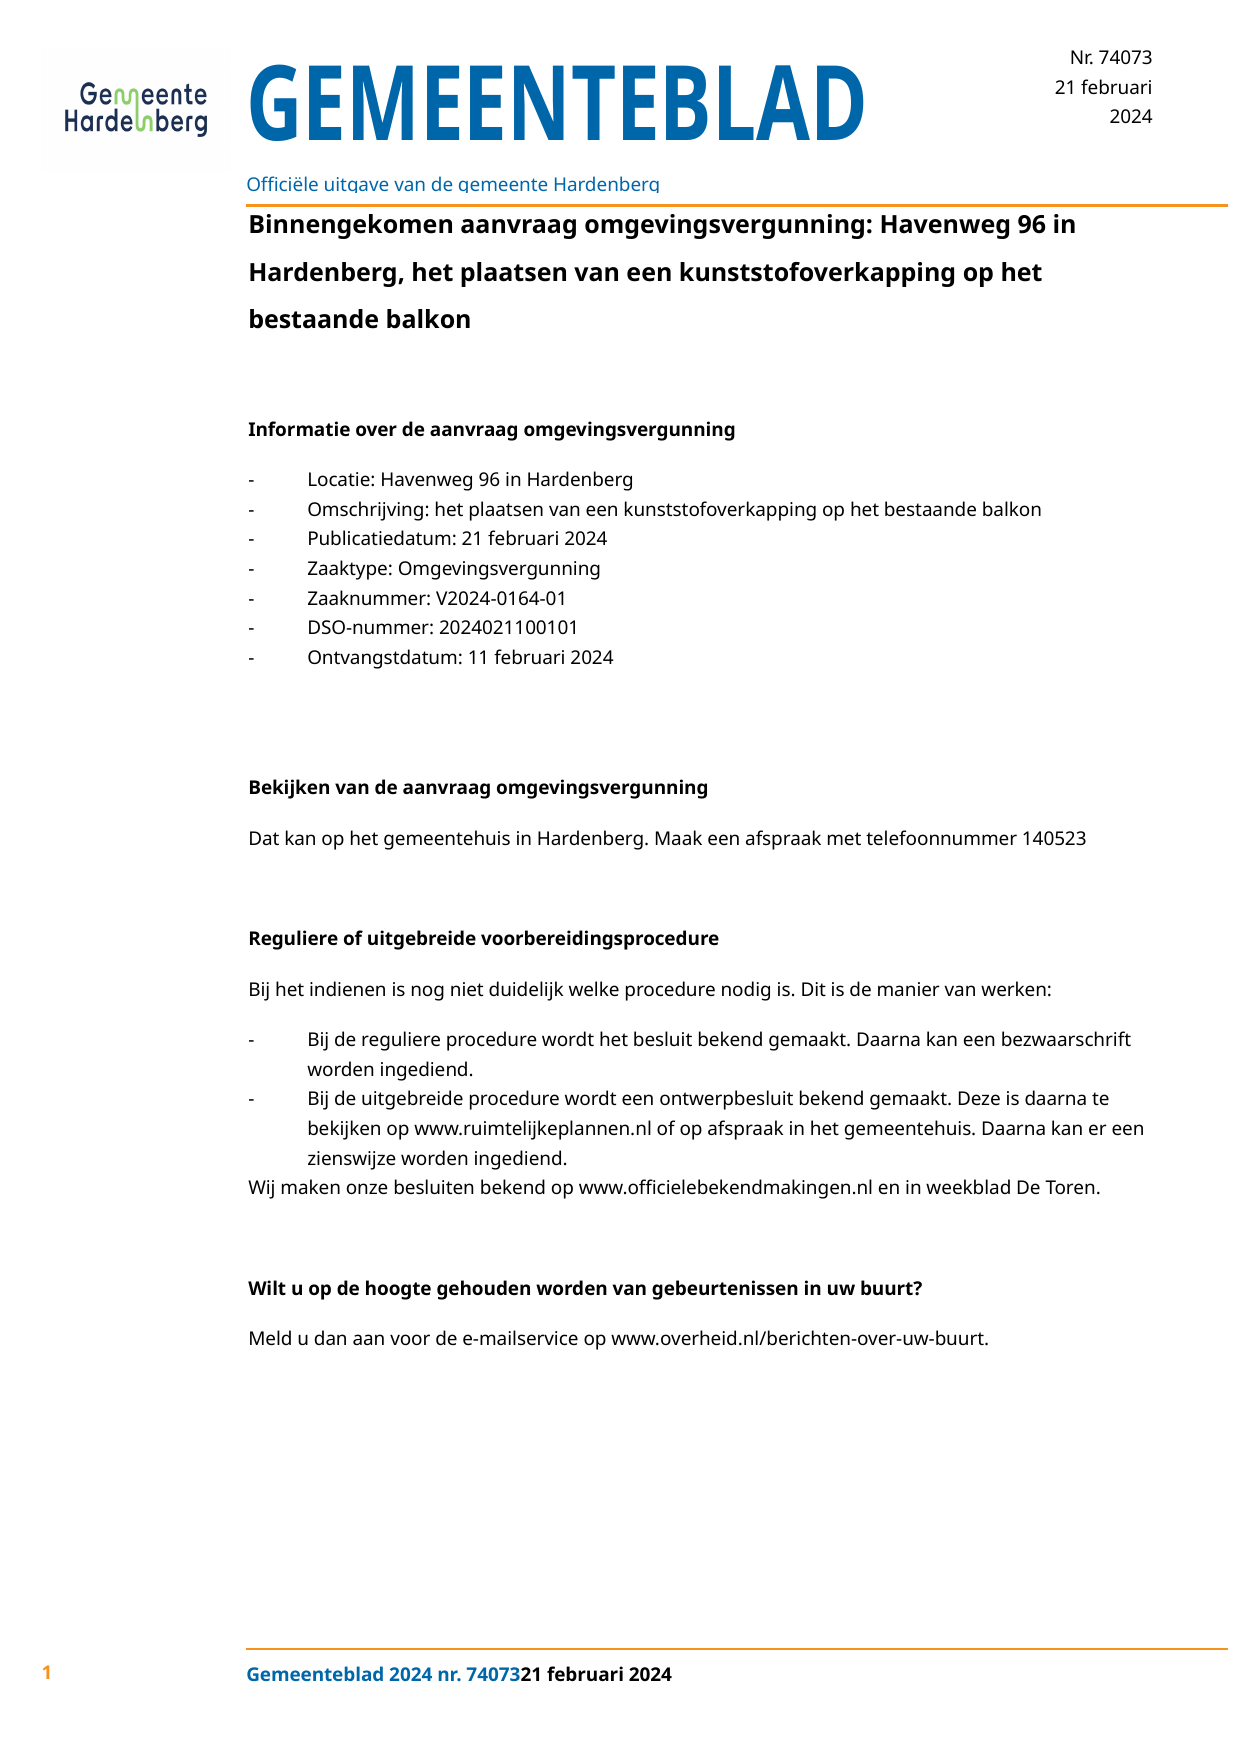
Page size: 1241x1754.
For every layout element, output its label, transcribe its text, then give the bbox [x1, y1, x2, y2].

picture [41, 47, 231, 172]
text Dat kan op het gemeentehuis in Hardenberg. Maak een afspraak met telefoonnummer 140523 [248, 825, 1152, 850]
text Meld u dan aan voor de e-mailservice op www.overheid.nl/berichten-over-uw-buurt. [248, 1326, 1152, 1351]
text Bij het indienen is nog niet duidelijk welke procedure nodig is. Dit is de manier van werken: [248, 976, 1152, 1002]
text Reguliere of uitgebreide voorbereidingsprocedure [248, 926, 1152, 951]
text Bekijken van de aanvraag omgevingsvergunning [248, 774, 1152, 800]
list DSO-nummer: 2024021100101 [248, 614, 1152, 640]
list Locatie: Havenweg 96 in Hardenberg [248, 466, 1152, 492]
list Bij de uitgebreide procedure wordt een ontwerpbesluit bekend gemaakt. Deze is daarna te bekijken op www.ruimtelijkeplannen.nl of op afspraak in het gemeentehuis. Daarna kan er een zienswijze worden ingediend. [248, 1086, 1152, 1170]
text Wilt u op de hoogte gehouden worden van gebeurtenissen in uw buurt? [248, 1275, 1152, 1301]
list Zaaktype: Omgevingsvergunning [248, 555, 1152, 581]
list Publicatiedatum: 21 februari 2024 [248, 526, 1152, 551]
text Informatie over de aanvraag omgevingsvergunning [248, 416, 1152, 442]
list Zaaknummer: V2024-0164-01 [248, 585, 1152, 610]
list Ontvangstdatum: 11 februari 2024 [248, 644, 1152, 669]
list Omschrijving: het plaatsen van een kunststofoverkapping op het bestaande balkon [248, 496, 1152, 522]
text Binnengekomen aanvraag omgevingsvergunning: Havenweg 96 in Hardenberg, het plaatsen van een kunststofoverkapping op het bestaande balkon [248, 207, 1152, 336]
text Wij maken onze besluiten bekend op www.officielebekendmakingen.nl en in weekblad De Toren. [248, 1174, 1152, 1200]
list Bij de reguliere procedure wordt het besluit bekend gemaakt. Daarna kan een bezwaarschrift worden ingediend. [248, 1026, 1152, 1082]
